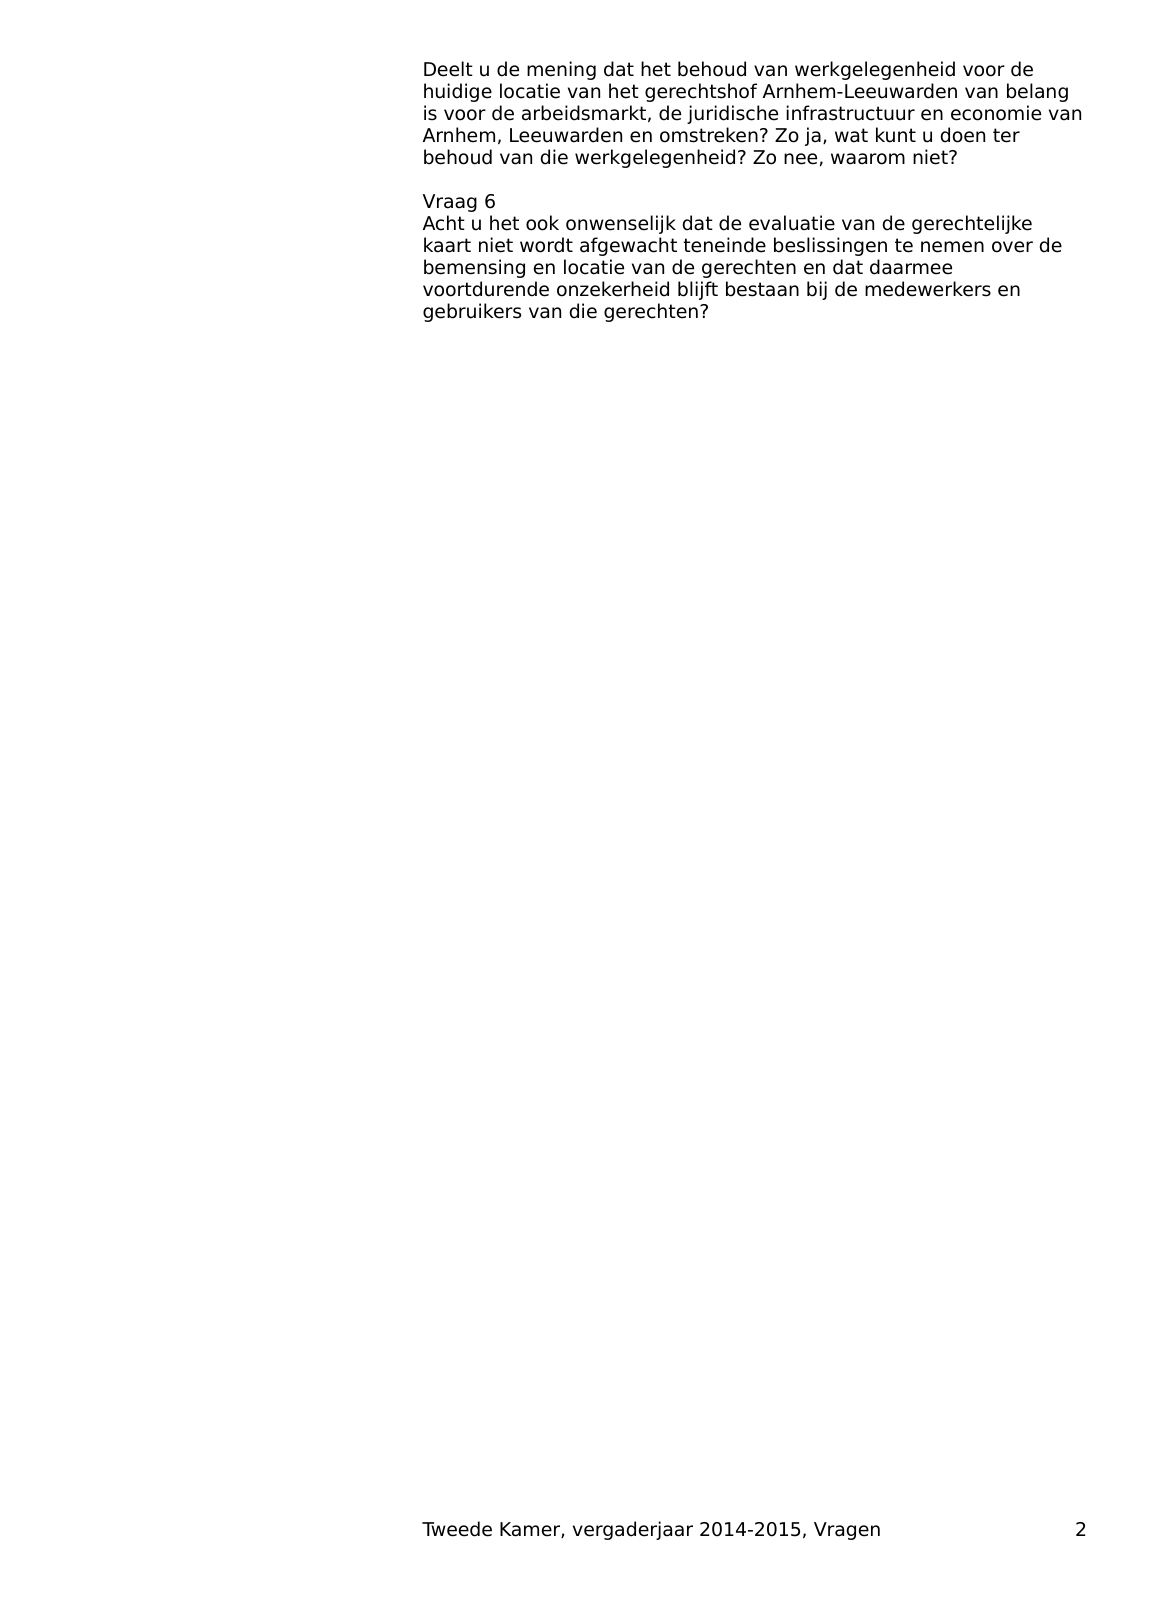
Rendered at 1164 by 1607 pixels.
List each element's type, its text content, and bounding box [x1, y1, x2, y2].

text Deelt u de mening dat het behoud van werkgelegenheid voor de huidige locatie van het gerechtshof Arnhem-Leeuwarden van belang is voor de arbeidsmarkt, de juridische infrastructuur en economie van Arnhem, Leeuwarden en omstreken? Zo ja, wat kunt u doen ter behoud van die werkgelegenheid? Zo nee, waarom niet? [422, 59, 1087, 169]
text Acht u het ook onwenselijk dat de evaluatie van de gerechtelijke kaart niet wordt afgewacht teneinde beslissingen te nemen over de bemensing en locatie van de gerechten en dat daarmee voortdurende onzekerheid blijft bestaan bij de medewerkers en gebruikers van die gerechten? [422, 213, 1087, 323]
text Vraag 6 [422, 191, 1087, 213]
